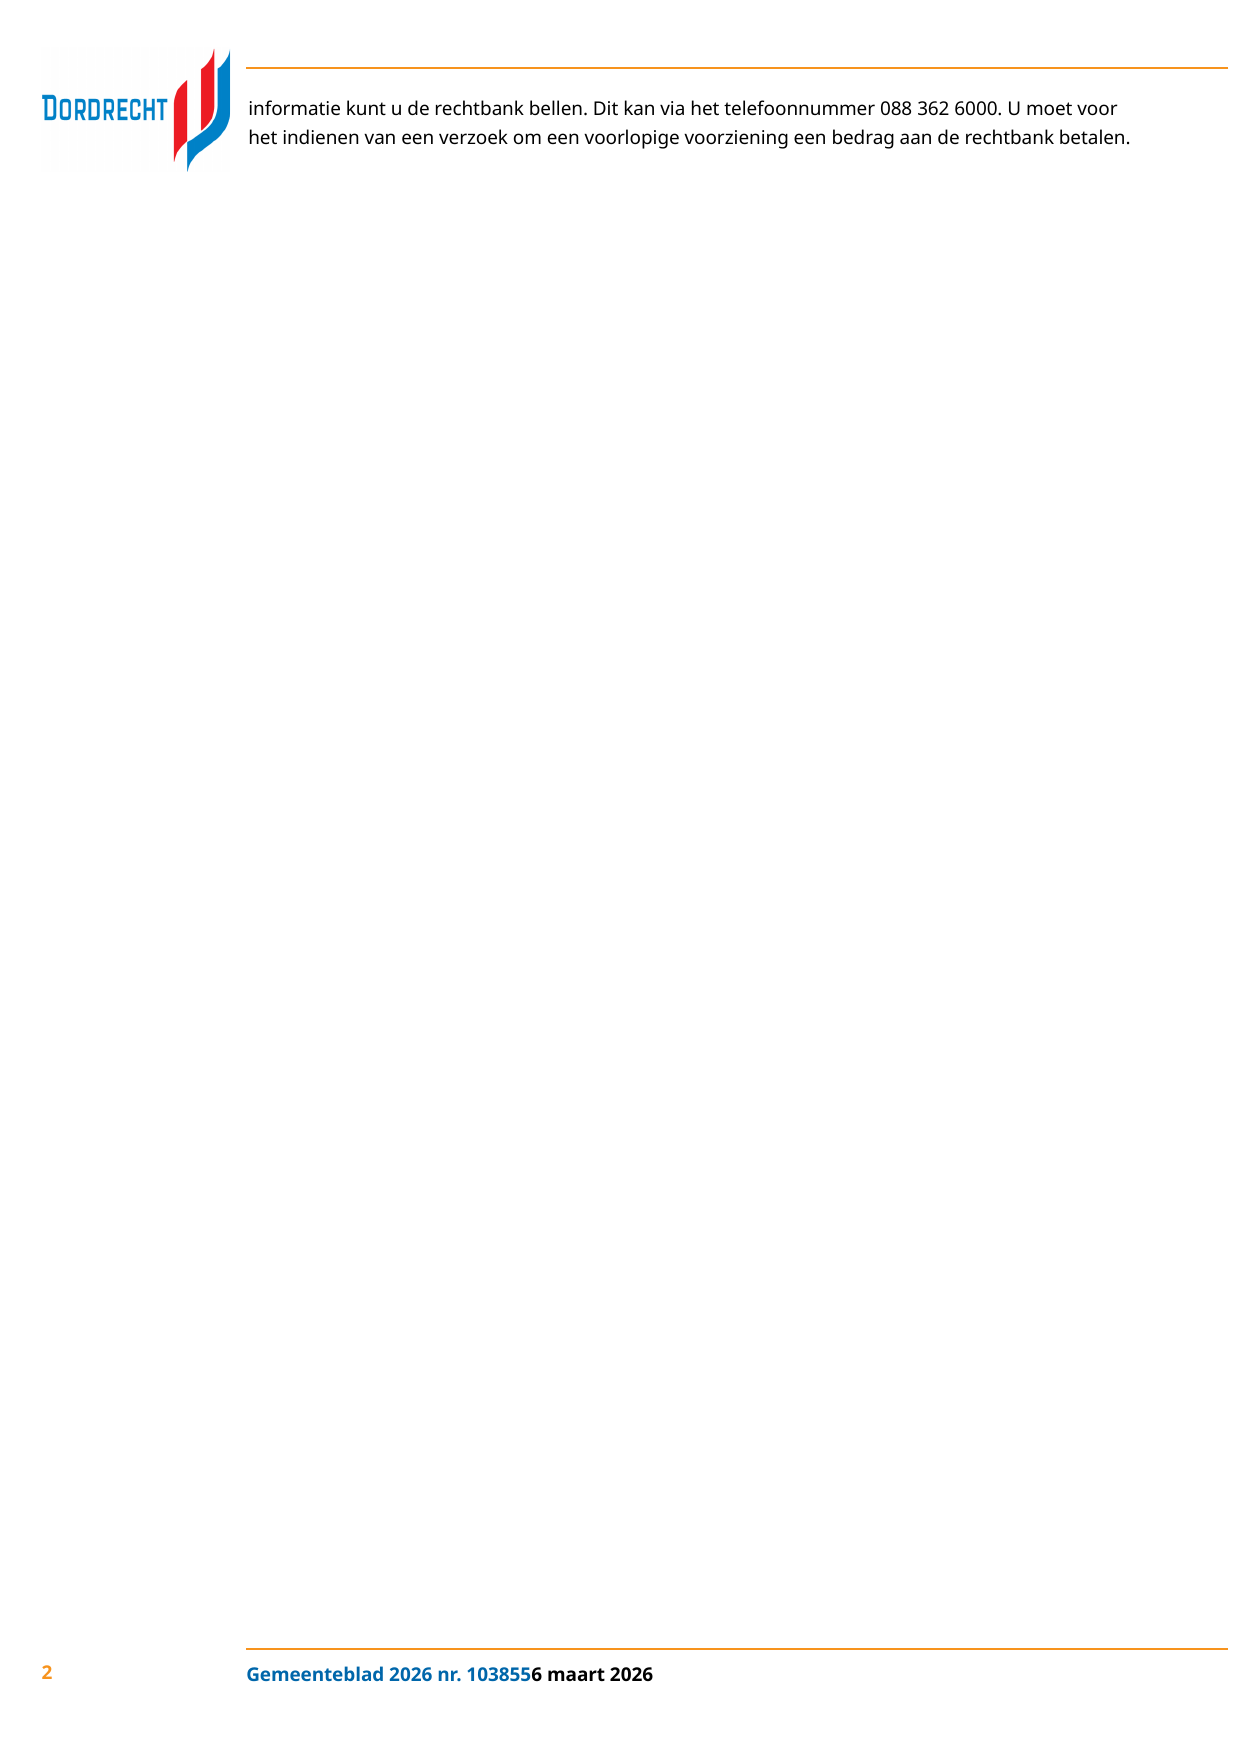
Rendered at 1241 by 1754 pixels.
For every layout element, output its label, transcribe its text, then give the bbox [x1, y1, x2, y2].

picture [41, 47, 231, 172]
text informatie kunt u de rechtbank bellen. Dit kan via het telefoonnummer 088 362 6000. U moet voor het indienen van een verzoek om een voorlopige voorziening een bedrag aan de rechtbank betalen. [248, 95, 1152, 150]
